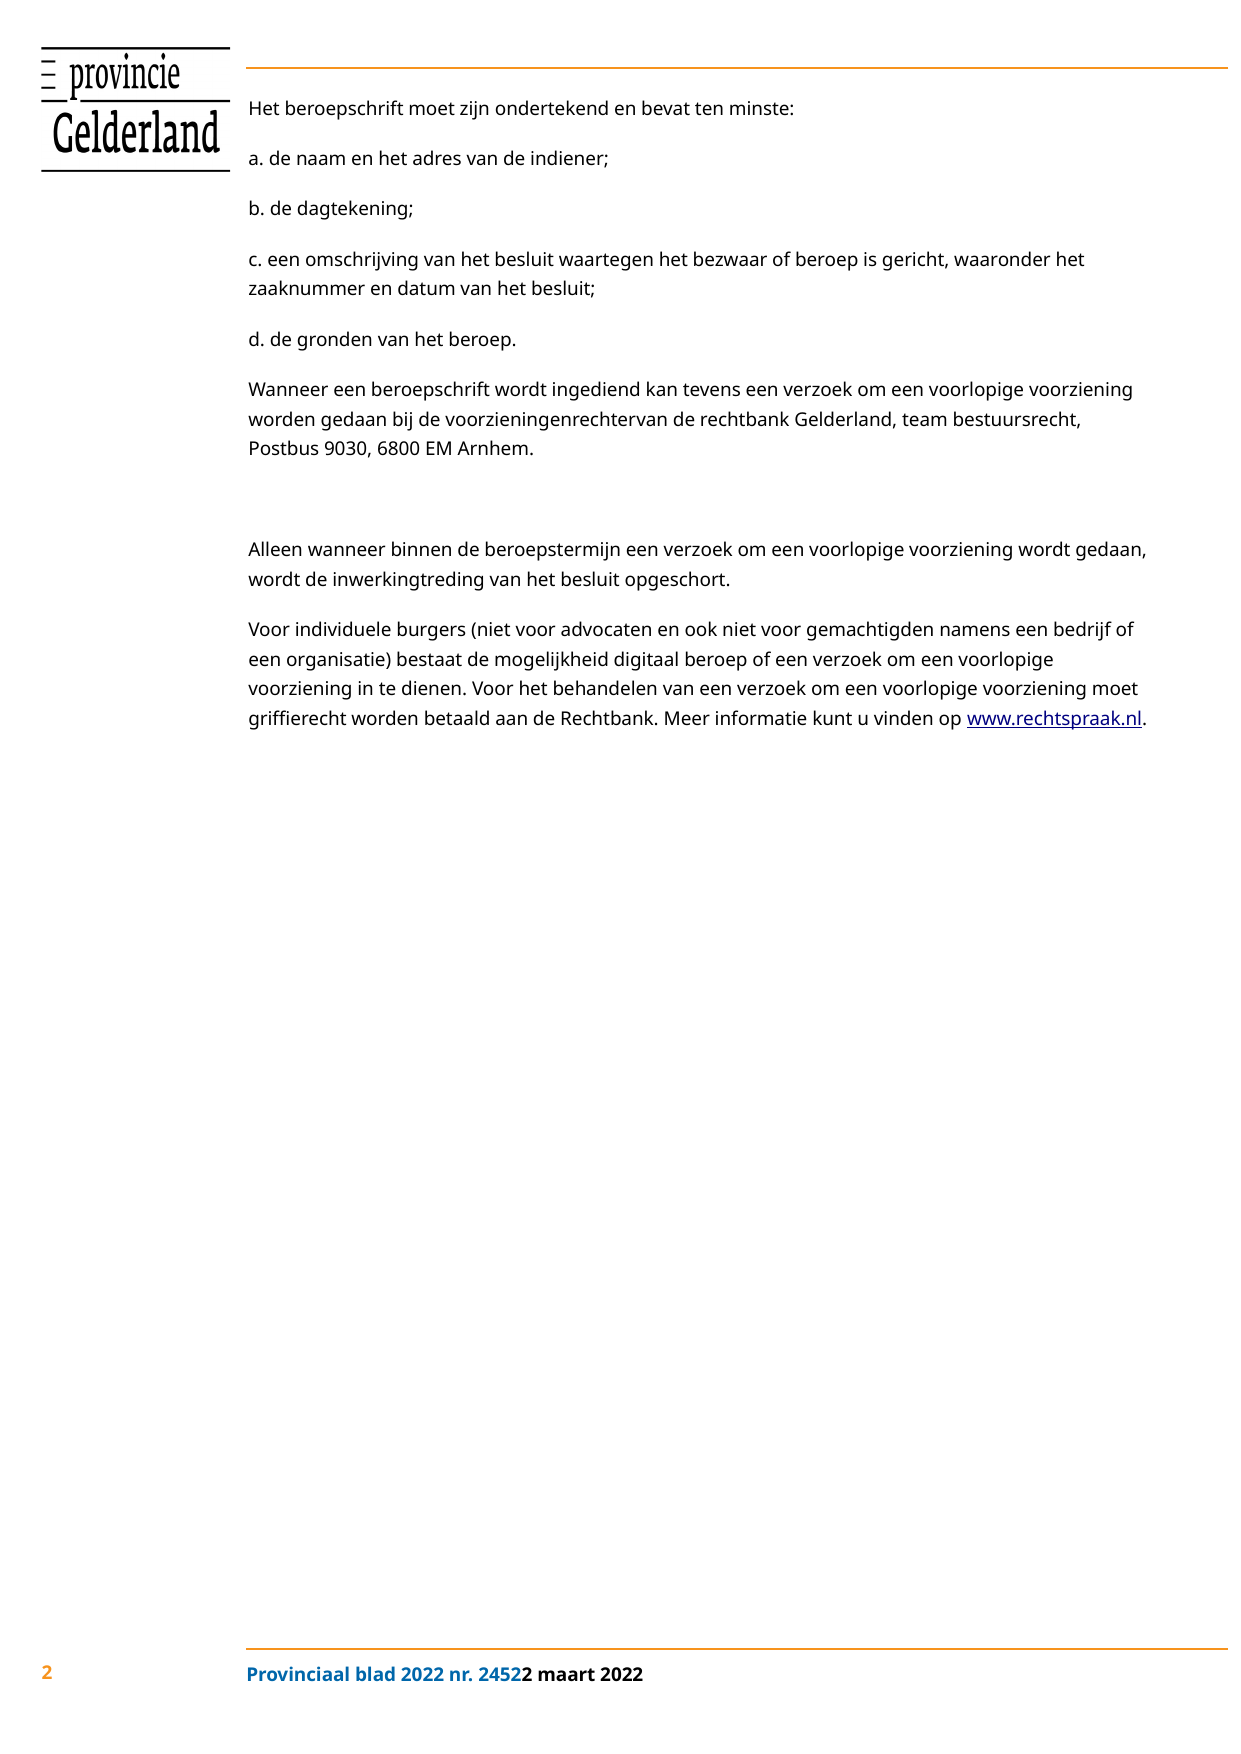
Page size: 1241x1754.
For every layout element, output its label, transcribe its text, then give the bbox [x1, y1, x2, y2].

text d. de gronden van het beroep. [248, 326, 1152, 352]
picture [41, 47, 231, 172]
text c. een omschrijving van het besluit waartegen het bezwaar of beroep is gericht, waaronder het zaaknummer en datum van het besluit; [248, 246, 1152, 301]
text Alleen wanneer binnen de beroepstermijn een verzoek om een voorlopige voorziening wordt gedaan, wordt de inwerkingtreding van het besluit opgeschort. [248, 536, 1152, 592]
text Het beroepschrift moet zijn ondertekend en bevat ten minste: [248, 95, 1152, 121]
text Wanneer een beroepschrift wordt ingediend kan tevens een verzoek om een voorlopige voorziening worden gedaan bij de voorzieningenrechtervan de rechtbank Gelderland, team bestuursrecht, Postbus 9030, 6800 EM Arnhem. [248, 376, 1152, 461]
text a. de naam en het adres van de indiener; [248, 145, 1152, 171]
text b. de dagtekening; [248, 196, 1152, 221]
text Voor individuele burgers (niet voor advocaten en ook niet voor gemachtigden namens een bedrijf of een organisatie) bestaat de mogelijkheid digitaal beroep of een verzoek om een voorlopige voorziening in te dienen. Voor het behandelen van een verzoek om een voorlopige voorziening moet griffierecht worden betaald aan de Rechtbank. Meer informatie kunt u vinden op www.rechtspraak.nl. [248, 616, 1152, 731]
